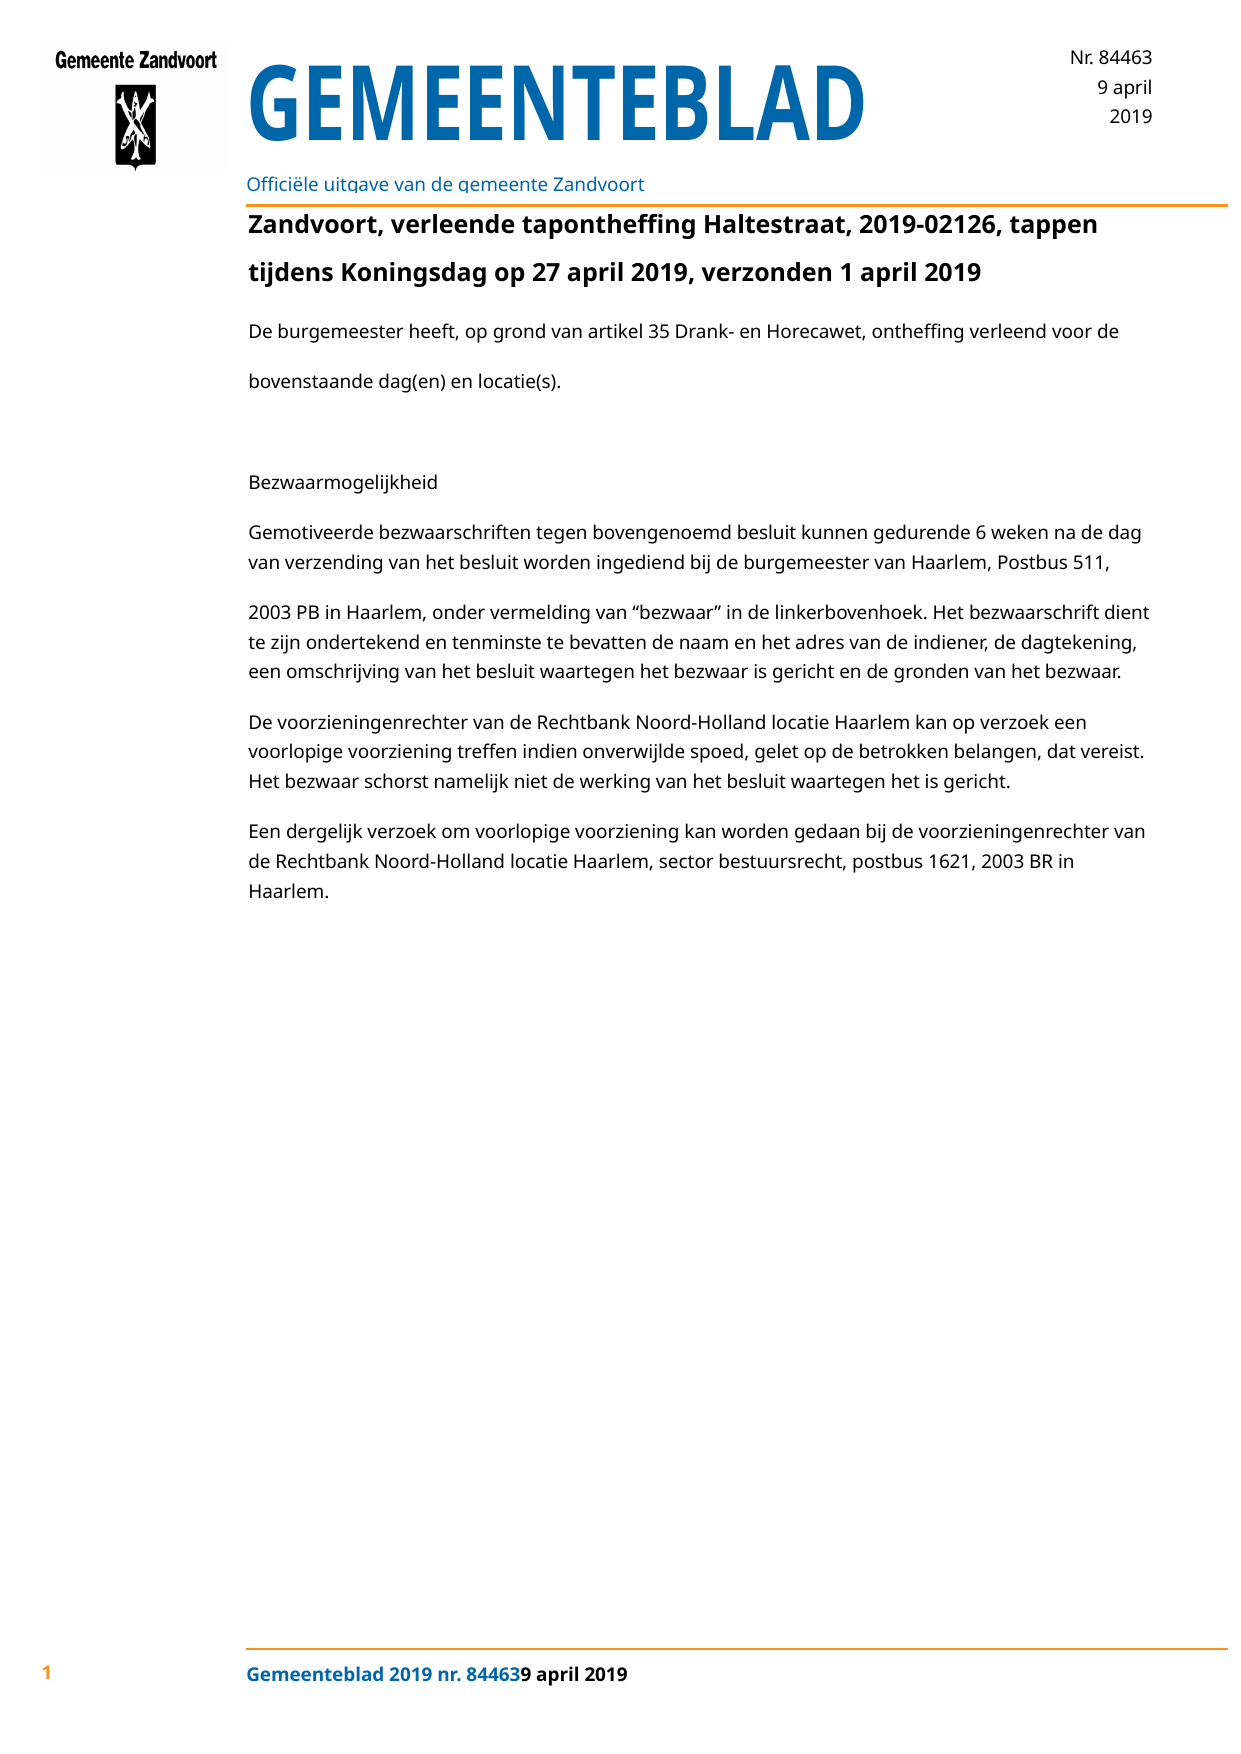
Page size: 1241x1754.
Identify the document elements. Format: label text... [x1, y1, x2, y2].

text 2003 PB in Haarlem, onder vermelding van “bezwaar” in de linkerbovenhoek. Het bezwaarschrift dient te zijn ondertekend en tenminste te bevatten de naam en het adres van de indiener, de dagtekening, een omschrijving van het besluit waartegen het bezwaar is gericht en de gronden van het bezwaar. [248, 599, 1152, 684]
text bovenstaande dag(en) en locatie(s). [248, 368, 1152, 394]
text Zandvoort, verleende tapontheffing Haltestraat, 2019-02126, tappen tijdens Koningsdag op 27 april 2019, verzonden 1 april 2019 [248, 207, 1152, 288]
text Gemotiveerde bezwaarschriften tegen bovengenoemd besluit kunnen gedurende 6 weken na de dag van verzending van het besluit worden ingediend bij de burgemeester van Haarlem, Postbus 511, [248, 519, 1152, 575]
text Bezwaarmogelijkheid [248, 469, 1152, 495]
text Een dergelijk verzoek om voorlopige voorziening kan worden gedaan bij de voorzieningenrechter van de Rechtbank Noord-Holland locatie Haarlem, sector bestuursrecht, postbus 1621, 2003 BR in Haarlem. [248, 819, 1152, 904]
text De voorzieningenrechter van de Rechtbank Noord-Holland locatie Haarlem kan op verzoek een voorlopige voorziening treffen indien onverwijlde spoed, gelet op de betrokken belangen, dat vereist. Het bezwaar schorst namelijk niet de werking van het besluit waartegen het is gericht. [248, 709, 1152, 794]
picture [41, 47, 231, 172]
text De burgemeester heeft, op grond van artikel 35 Drank- en Horecawet, ontheffing verleend voor de [248, 318, 1152, 344]
